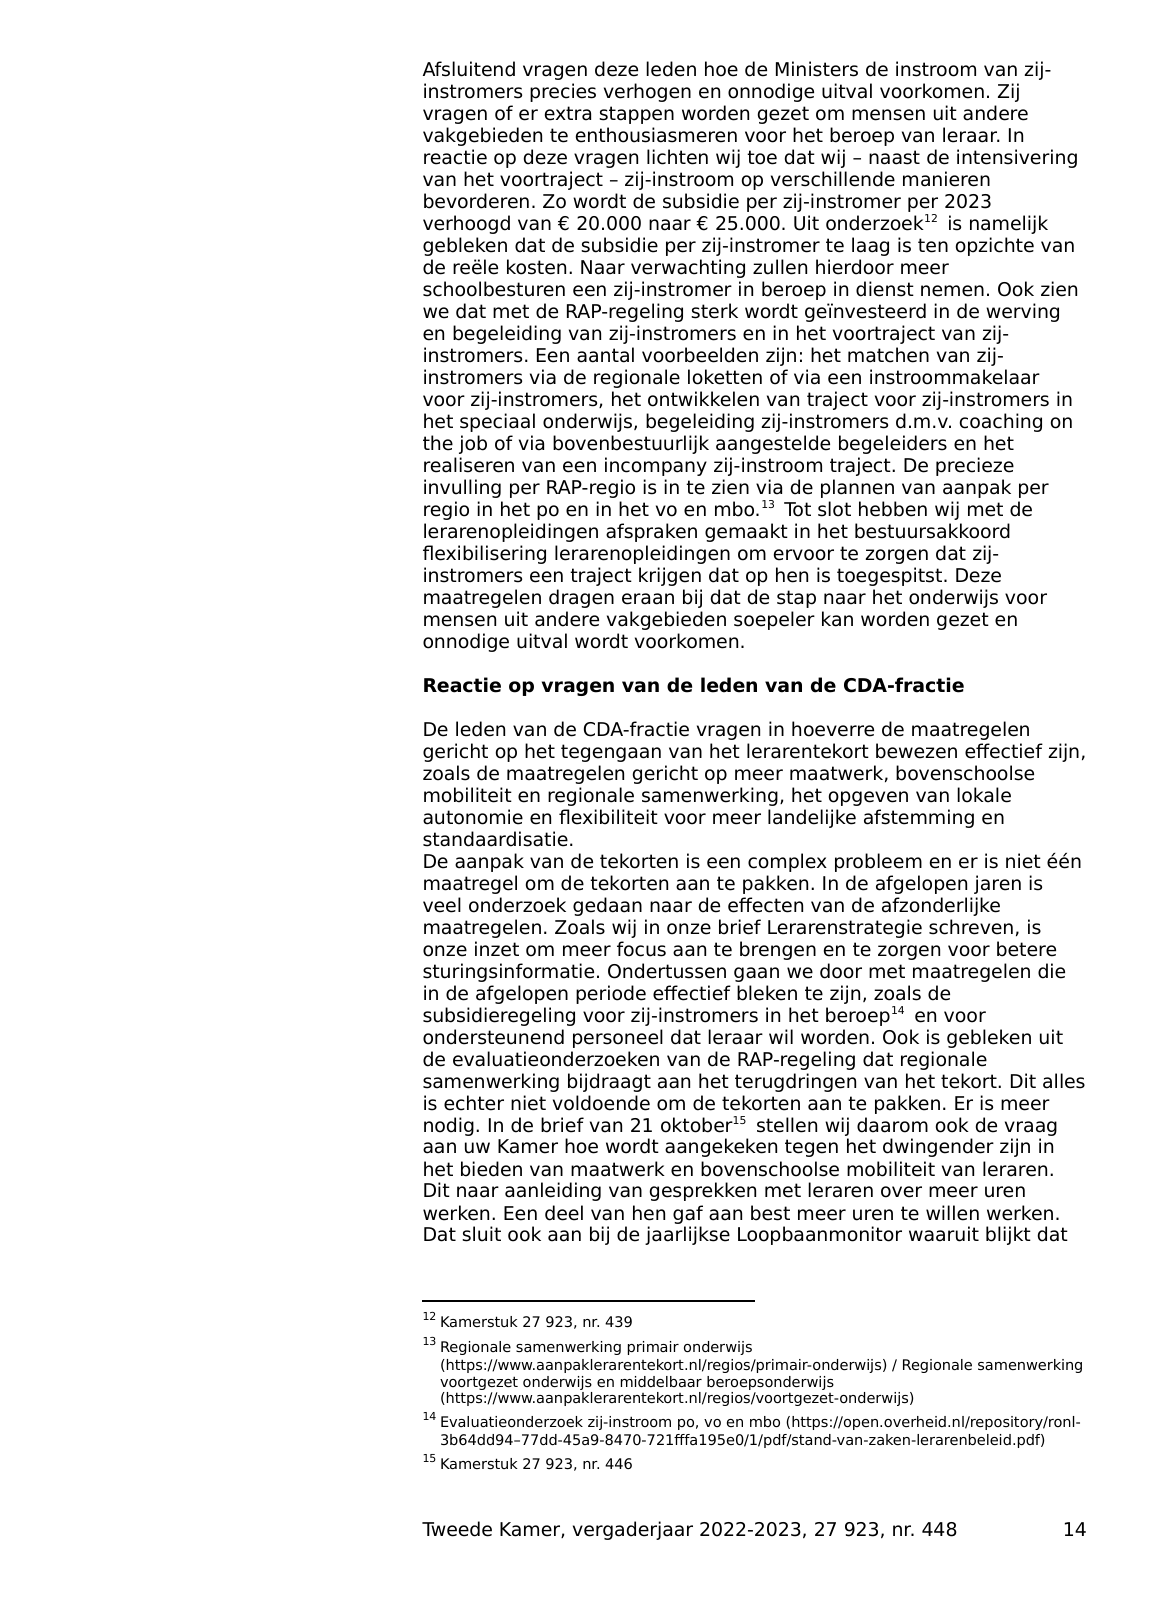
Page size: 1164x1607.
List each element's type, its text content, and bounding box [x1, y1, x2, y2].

text Regionale samenwerking primair onderwijs (https://www.aanpaklerarentekort.nl/regios/primair-onderwijs) / Regionale samenwerking voortgezet onderwijs en middelbaar beroepsonderwijs (https://www.aanpaklerarentekort.nl/regios/voortgezet-onderwijs) [422, 1335, 1087, 1407]
text De aanpak van de tekorten is een complex probleem en er is niet één maatregel om de tekorten aan te pakken. In de afgelopen jaren is veel onderzoek gedaan naar de effecten van de afzonderlijke maatregelen. Zoals wij in onze brief Lerarenstrategie schreven, is onze inzet om meer focus aan te brengen en te zorgen voor betere sturingsinformatie. Ondertussen gaan we door met maatregelen die in de afgelopen periode effectief bleken te zijn, zoals de subsidieregeling voor zij-instromers in het beroep en voor ondersteunend personeel dat leraar wil worden. Ook is gebleken uit de evaluatieonderzoeken van de RAP-regeling dat regionale samenwerking bijdraagt aan het terugdringen van het tekort. Dit alles is echter niet voldoende om de tekorten aan te pakken. Er is meer nodig. In de brief van 21 oktober stellen wij daarom ook de vraag aan uw Kamer hoe wordt aangekeken tegen het dwingender zijn in het bieden van maatwerk en bovenschoolse mobiliteit van leraren. Dit naar aanleiding van gesprekken met leraren over meer uren werken. Een deel van hen gaf aan best meer uren te willen werken. Dat sluit ook aan bij de jaarlijkse Loopbaanmonitor waaruit blijkt dat [422, 851, 1087, 1246]
text Afsluitend vragen deze leden hoe de Ministers de instroom van zij-instromers precies verhogen en onnodige uitval voorkomen. Zij vragen of er extra stappen worden gezet om mensen uit andere vakgebieden te enthousiasmeren voor het beroep van leraar. In reactie op deze vragen lichten wij toe dat wij – naast de intensivering van het voortraject – zij-instroom op verschillende manieren bevorderen. Zo wordt de subsidie per zij-instromer per 2023 verhoogd van € 20.000 naar € 25.000. Uit onderzoek is namelijk gebleken dat de subsidie per zij-instromer te laag is ten opzichte van de reële kosten. Naar verwachting zullen hierdoor meer schoolbesturen een zij-instromer in beroep in dienst nemen. Ook zien we dat met de RAP-regeling sterk wordt geïnvesteerd in de werving en begeleiding van zij-instromers en in het voortraject van zij-instromers. Een aantal voorbeelden zijn: het matchen van zij-instromers via de regionale loketten of via een instroommakelaar voor zij-instromers, het ontwikkelen van traject voor zij-instromers in het speciaal onderwijs, begeleiding zij-instromers d.m.v. coaching on the job of via bovenbestuurlijk aangestelde begeleiders en het realiseren van een incompany zij-instroom traject. De precieze invulling per RAP-regio is in te zien via de plannen van aanpak per regio in het po en in het vo en mbo. Tot slot hebben wij met de lerarenopleidingen afspraken gemaakt in het bestuursakkoord flexibilisering lerarenopleidingen om ervoor te zorgen dat zij-instromers een traject krijgen dat op hen is toegespitst. Deze maatregelen dragen eraan bij dat de stap naar het onderwijs voor mensen uit andere vakgebieden soepeler kan worden gezet en onnodige uitval wordt voorkomen. [422, 59, 1087, 652]
text Kamerstuk 27 923, nr. 439 [422, 1310, 1087, 1332]
subtitle Reactie op vragen van de leden van de CDA-fractie [422, 675, 1087, 697]
text Kamerstuk 27 923, nr. 446 [422, 1452, 1087, 1474]
text Evaluatieonderzoek zij-instroom po, vo en mbo (https://open.overheid.nl/repository/ronl-3b64dd94–77dd-45a9-8470-721fffa195e0/1/pdf/stand-van-zaken-lerarenbeleid.pdf) [422, 1410, 1087, 1449]
text De leden van de CDA-fractie vragen in hoeverre de maatregelen gericht op het tegengaan van het lerarentekort bewezen effectief zijn, zoals de maatregelen gericht op meer maatwerk, bovenschoolse mobiliteit en regionale samenwerking, het opgeven van lokale autonomie en flexibiliteit voor meer landelijke afstemming en standaardisatie. [422, 719, 1087, 851]
